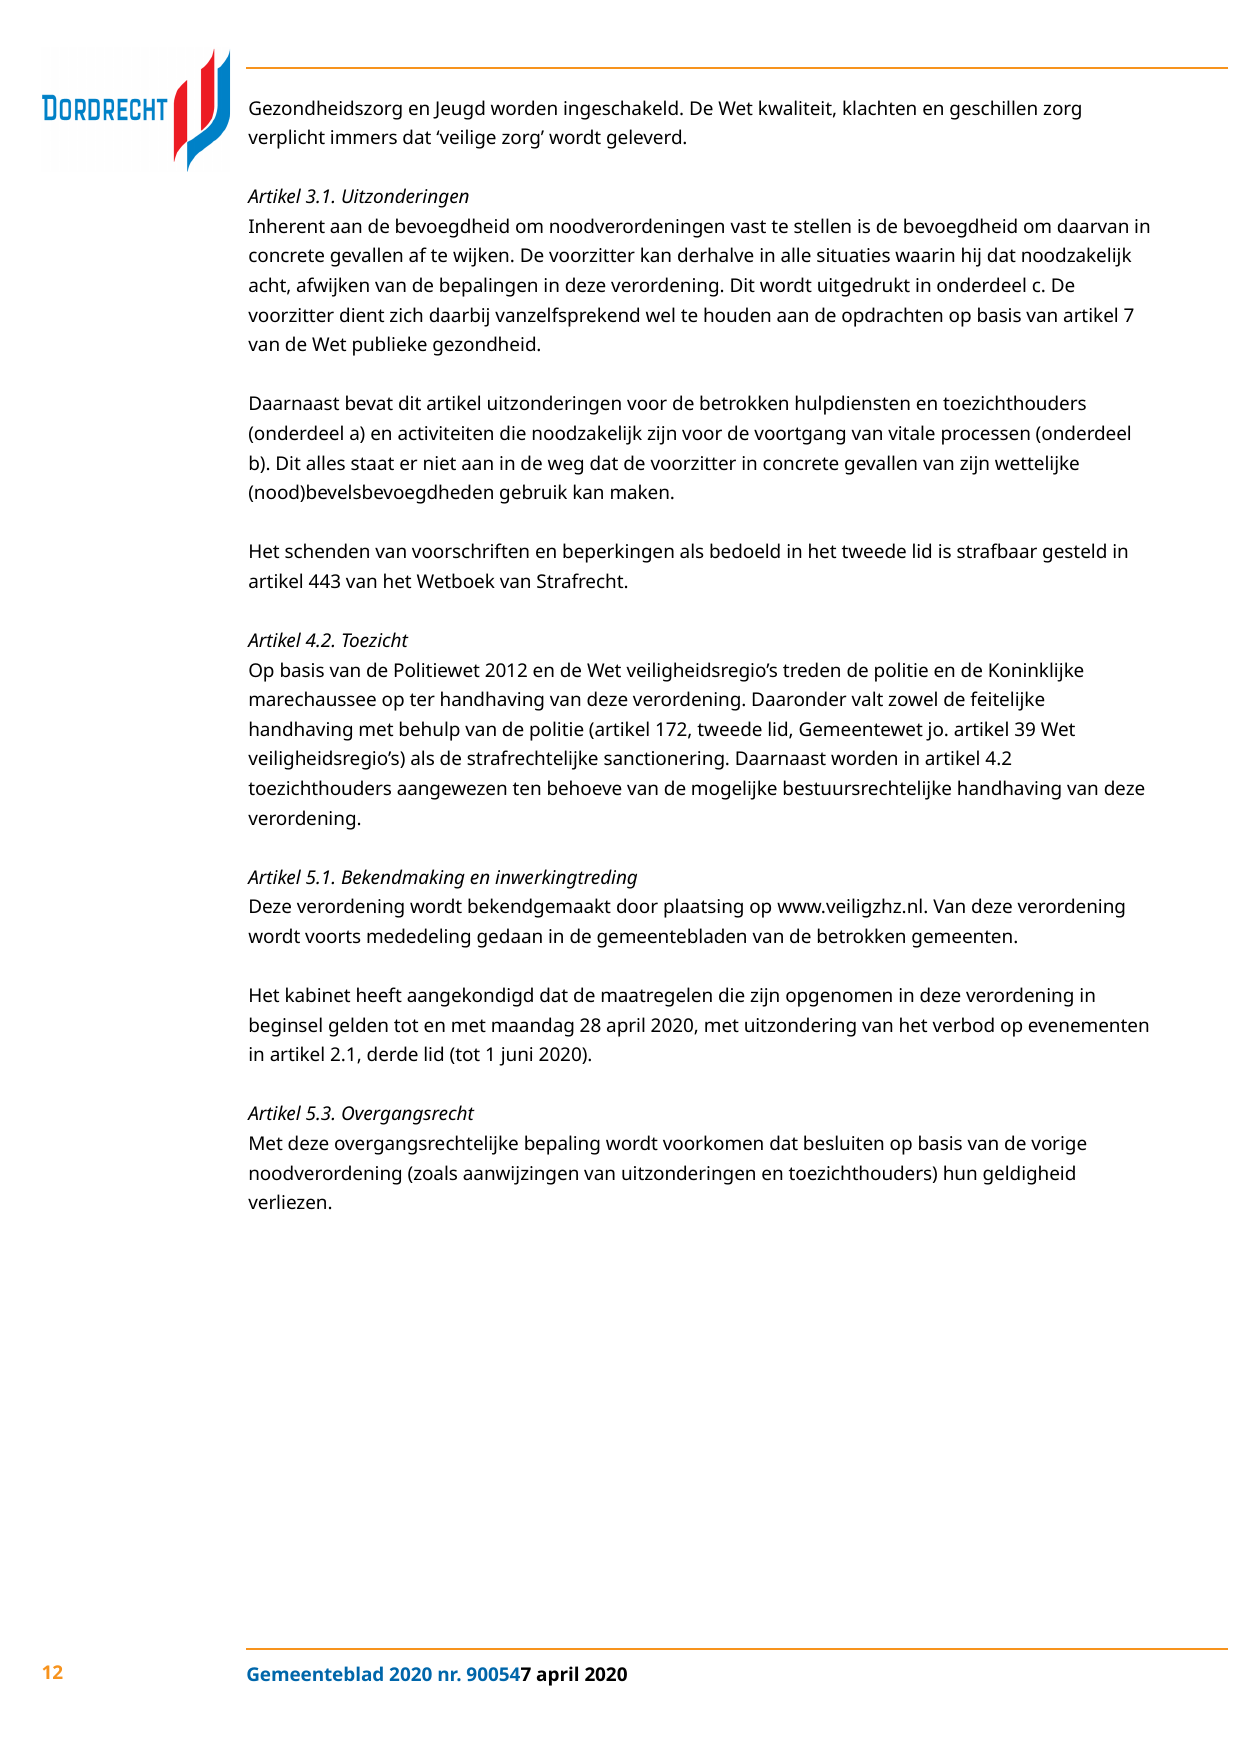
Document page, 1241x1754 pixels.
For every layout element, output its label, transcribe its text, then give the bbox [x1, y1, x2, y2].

text Het kabinet heeft aangekondigd dat de maatregelen die zijn opgenomen in deze verordening in beginsel gelden tot en met maandag 28 april 2020, met uitzondering van het verbod op evenementen in artikel 2.1, derde lid (tot 1 juni 2020). [248, 982, 1152, 1067]
text Artikel 5.1. Bekendmaking en inwerkingtreding [248, 864, 1152, 890]
text Artikel 3.1. Uitzonderingen [248, 183, 1152, 209]
text Gezondheidszorg en Jeugd worden ingeschakeld. De Wet kwaliteit, klachten en geschillen zorg verplicht immers dat ‘veilige zorg’ wordt geleverd. [248, 95, 1152, 150]
text Inherent aan de bevoegdheid om noodverordeningen vast te stellen is de bevoegdheid om daarvan in concrete gevallen af te wijken. De voorzitter kan derhalve in alle situaties waarin hij dat noodzakelijk acht, afwijken van de bepalingen in deze verordening. Dit wordt uitgedrukt in onderdeel c. De voorzitter dient zich daarbij vanzelfsprekend wel te houden aan de opdrachten op basis van artikel 7 van de Wet publieke gezondheid. [248, 213, 1152, 357]
text Artikel 5.3. Overgangsrecht [248, 1101, 1152, 1126]
text Deze verordening wordt bekendgemaakt door plaatsing op www.veiligzhz.nl. Van deze verordening wordt voorts mededeling gedaan in de gemeentebladen van de betrokken gemeenten. [248, 893, 1152, 949]
text Op basis van de Politiewet 2012 en de Wet veiligheidsregio’s treden de politie en de Koninklijke marechaussee op ter handhaving van deze verordening. Daaronder valt zowel de feitelijke handhaving met behulp van de politie (artikel 172, tweede lid, Gemeentewet jo. artikel 39 Wet veiligheidsregio’s) als de strafrechtelijke sanctionering. Daarnaast worden in artikel 4.2 toezichthouders aangewezen ten behoeve van de mogelijke bestuursrechtelijke handhaving van deze verordening. [248, 657, 1152, 831]
text Met deze overgangsrechtelijke bepaling wordt voorkomen dat besluiten op basis van de vorige noodverordening (zoals aanwijzingen van uitzonderingen en toezichthouders) hun geldigheid verliezen. [248, 1130, 1152, 1215]
text Daarnaast bevat dit artikel uitzonderingen voor de betrokken hulpdiensten en toezichthouders (onderdeel a) en activiteiten die noodzakelijk zijn voor de voortgang van vitale processen (onderdeel b). Dit alles staat er niet aan in de weg dat de voorzitter in concrete gevallen van zijn wettelijke (nood)bevelsbevoegdheden gebruik kan maken. [248, 391, 1152, 505]
picture [41, 47, 231, 172]
text Het schenden van voorschriften en beperkingen als bedoeld in het tweede lid is strafbaar gesteld in artikel 443 van het Wetboek van Strafrecht. [248, 538, 1152, 594]
text Artikel 4.2. Toezicht [248, 627, 1152, 653]
